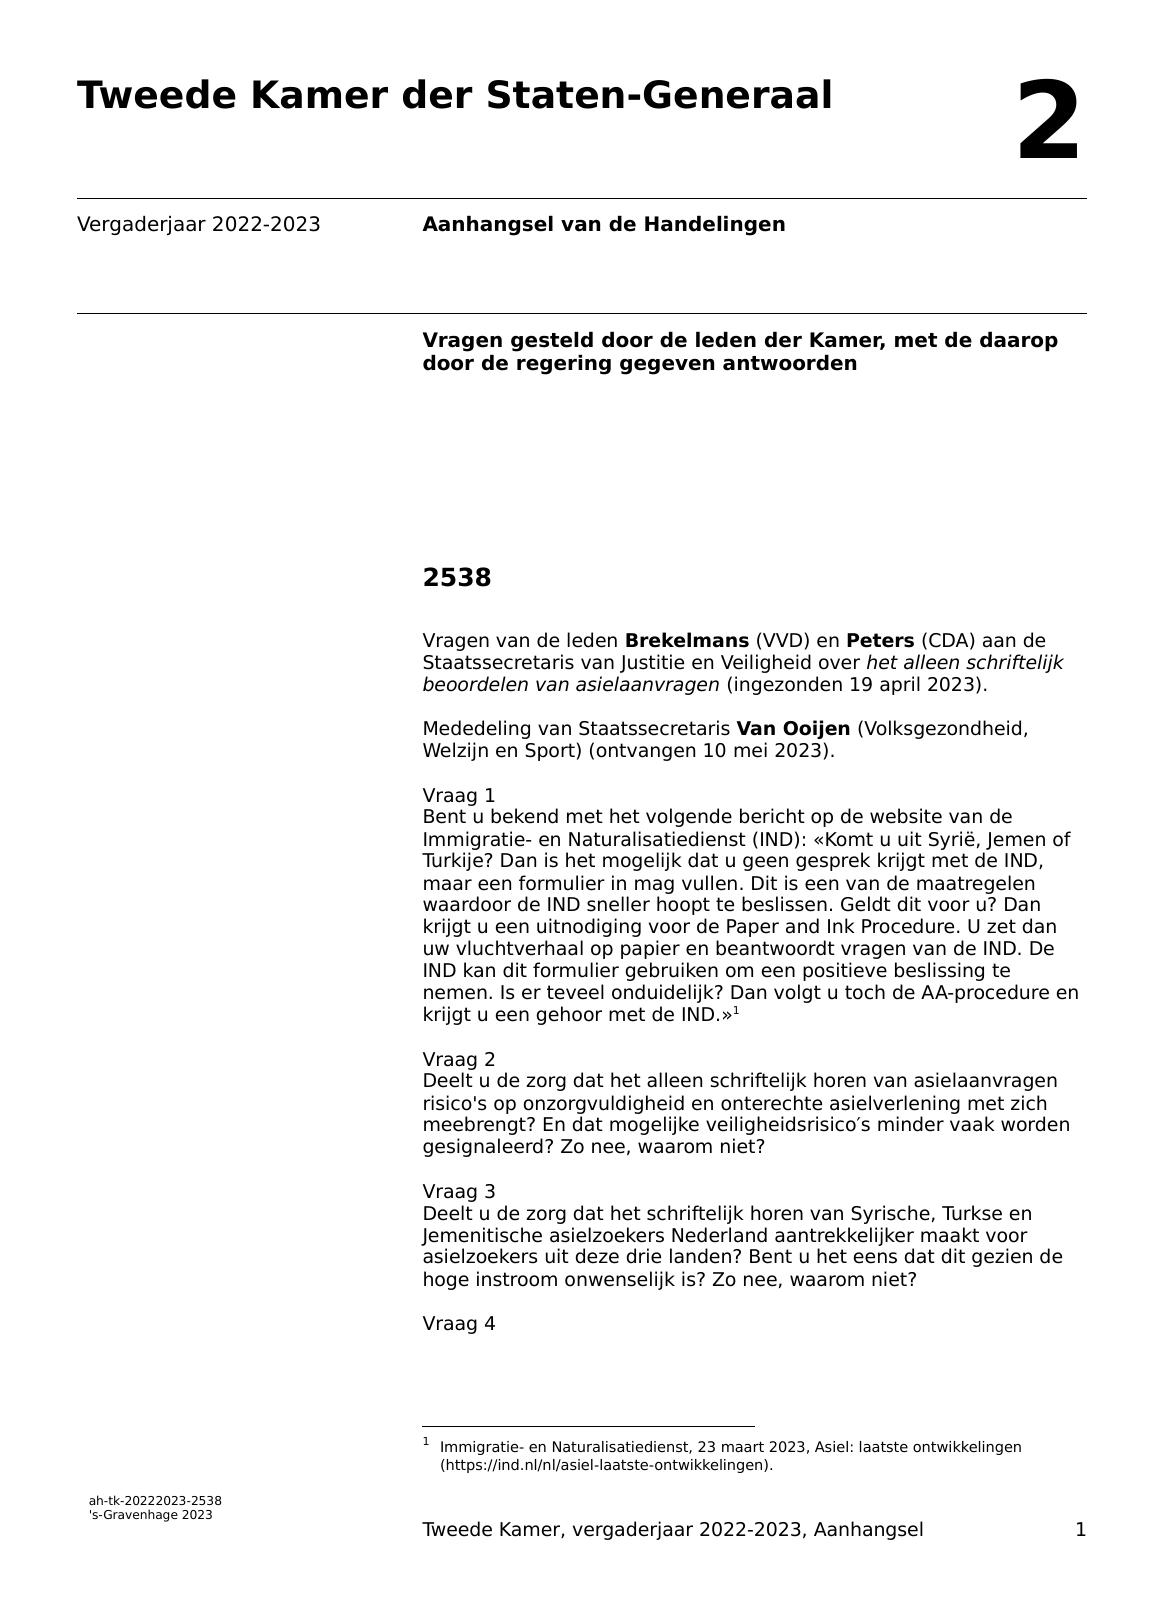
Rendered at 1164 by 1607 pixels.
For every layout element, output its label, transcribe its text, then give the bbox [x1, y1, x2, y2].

text Vraag 3 [422, 1181, 1087, 1202]
text Vraag 2 [422, 1048, 1087, 1070]
text Vragen van de leden Brekelmans (VVD) en Peters (CDA) aan de Staatssecretaris van Justitie en Veiligheid over het alleen schriftelijk beoordelen van asielaanvragen (ingezonden 19 april 2023). [422, 630, 1087, 696]
table_header Tweede Kamer der Staten-Generaal [77, 59, 886, 198]
table_cell Vragen gesteld door de leden der Kamer, met de daarop door de regering gegeven antwoorden [422, 314, 1087, 375]
text Bent u bekend met het volgende bericht op de website van de Immigratie- en Naturalisatiedienst (IND): «Komt u uit Syrië, Jemen of Turkije? Dan is het mogelijk dat u geen gesprek krijgt met de IND, maar een formulier in mag vullen. Dit is een van de maatregelen waardoor de IND sneller hoopt te beslissen. Geldt dit voor u? Dan krijgt u een uitnodiging voor de Paper and Ink Procedure. U zet dan uw vluchtverhaal op papier en beantwoordt vragen van de IND. De IND kan dit formulier gebruiken om een positieve beslissing te nemen. Is er teveel onduidelijk? Dan volgt u toch de AA-procedure en krijgt u een gehoor met de IND.» [422, 806, 1087, 1026]
text Vraag 4 [422, 1313, 1087, 1334]
text Immigratie- en Naturalisatiedienst, 23 maart 2023, Asiel: laatste ontwikkelingen (https://ind.nl/nl/asiel-laatste-ontwikkelingen). [422, 1435, 1087, 1474]
text Deelt u de zorg dat het schriftelijk horen van Syrische, Turkse en Jemenitische asielzoekers Nederland aantrekkelijker maakt voor asielzoekers uit deze drie landen? Bent u het eens dat dit gezien de hoge instroom onwenselijk is? Zo nee, waarom niet? [422, 1202, 1087, 1290]
text 2538 [422, 563, 1087, 592]
table_header 2 [886, 59, 1087, 198]
text ah-tk-20222023-2538 [88, 1494, 323, 1508]
table_cell [77, 314, 422, 375]
table_cell Vergaderjaar 2022-2023 [77, 199, 422, 313]
table_cell Aanhangsel van de Handelingen [422, 199, 1087, 313]
text Deelt u de zorg dat het alleen schriftelijk horen van asielaanvragen risico's op onzorgvuldigheid en onterechte asielverlening met zich meebrengt? En dat mogelijke veiligheidsrisico′s minder vaak worden gesignaleerd? Zo nee, waarom niet? [422, 1070, 1087, 1158]
text Mededeling van Staatssecretaris Van Ooijen (Volksgezondheid, Welzijn en Sport) (ontvangen 10 mei 2023). [422, 718, 1087, 762]
text 's-Gravenhage 2023 [88, 1508, 323, 1522]
text Vraag 1 [422, 784, 1087, 806]
